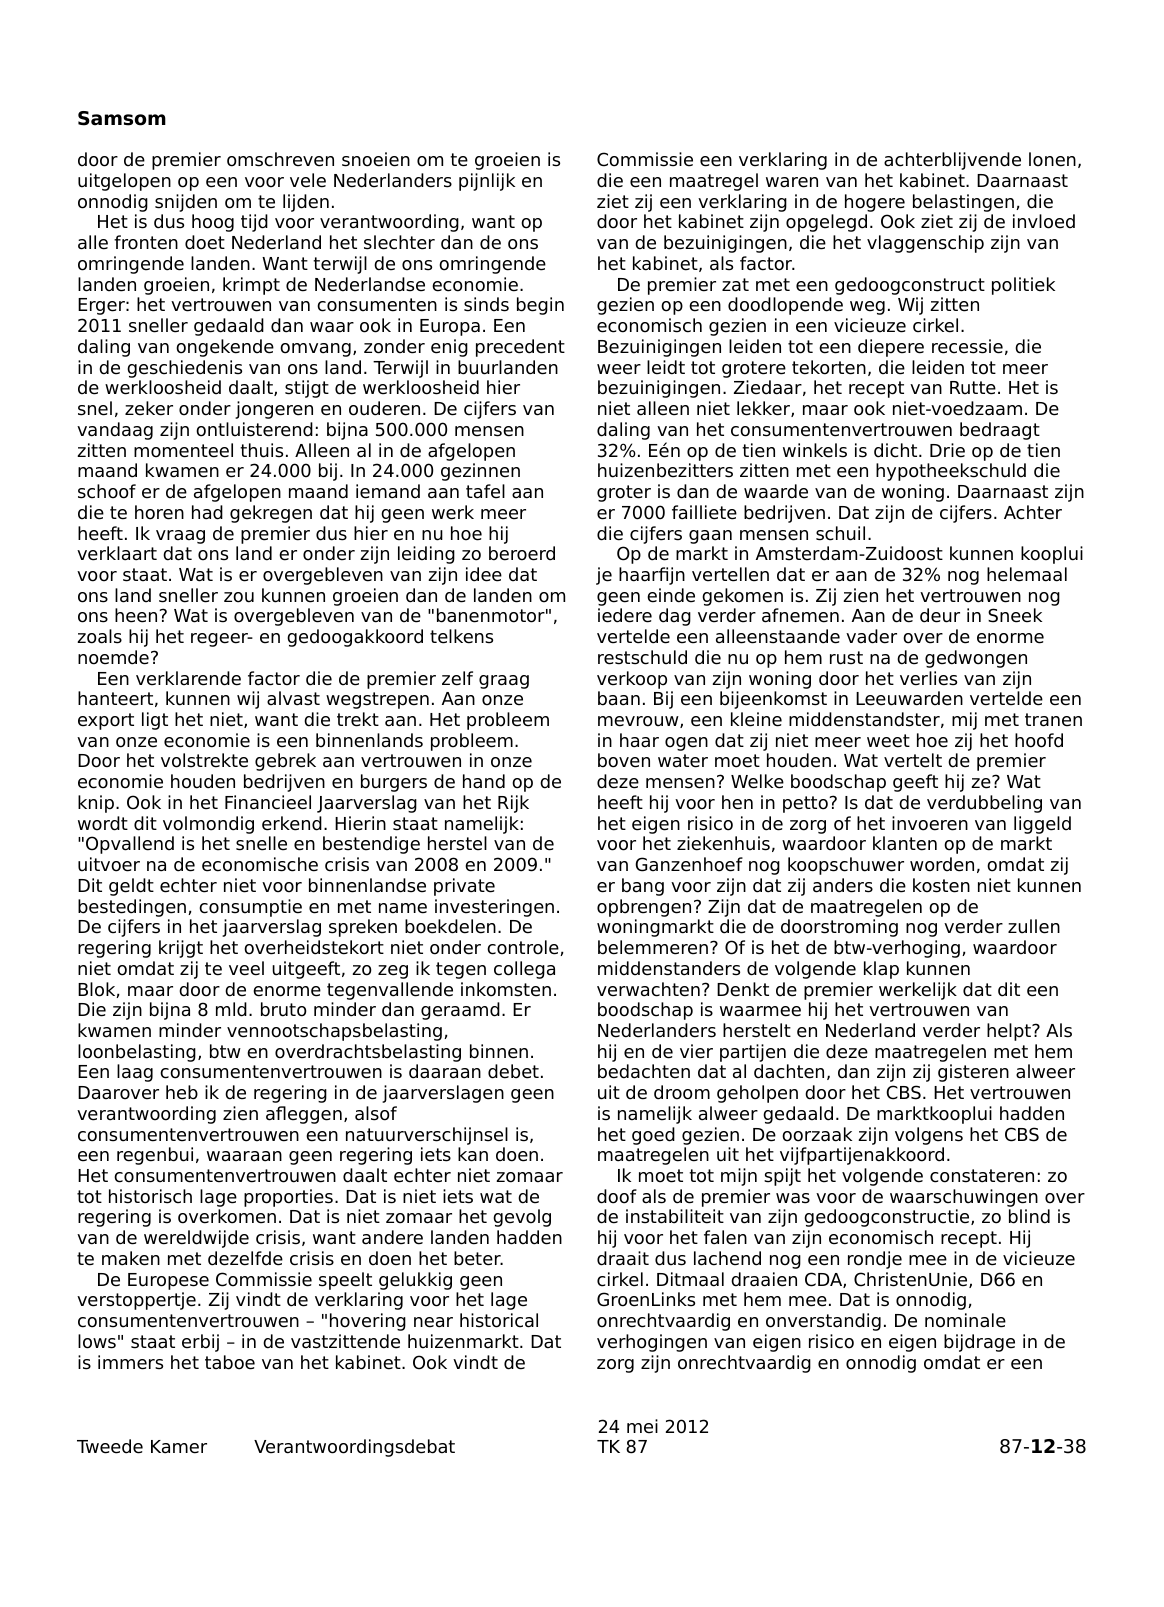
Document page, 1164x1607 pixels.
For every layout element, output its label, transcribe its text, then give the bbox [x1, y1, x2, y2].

text De premier zat met een gedoogconstruct politiek gezien op een doodlopende weg. Wij zitten economisch gezien in een vicieuze cirkel. Bezuinigingen leiden tot een diepere recessie, die weer leidt tot grotere tekorten, die leiden tot meer bezuinigingen. Ziedaar, het recept van Rutte. Het is niet alleen niet lekker, maar ook niet-voedzaam. De daling van het consumentenvertrouwen bedraagt 32%. Eén op de tien winkels is dicht. Drie op de tien huizenbezitters zitten met een hypotheekschuld die groter is dan de waarde van de woning. Daarnaast zijn er 7000 failliete bedrijven. Dat zijn de cijfers. Achter die cijfers gaan mensen schuil. [596, 274, 1087, 544]
text Het is dus hoog tijd voor verantwoording, want op alle fronten doet Nederland het slechter dan de ons omringende landen. Want terwijl de ons omringende landen groeien, krimpt de Nederlandse economie. Erger: het vertrouwen van consumenten is sinds begin 2011 sneller gedaald dan waar ook in Europa. Een daling van ongekende omvang, zonder enig precedent in de geschiedenis van ons land. Terwijl in buurlanden de werkloosheid daalt, stijgt de werkloosheid hier snel, zeker onder jongeren en ouderen. De cijfers van vandaag zijn ontluisterend: bijna 500.000 mensen zitten momenteel thuis. Alleen al in de afgelopen maand kwamen er 24.000 bij. In 24.000 gezinnen schoof er de afgelopen maand iemand aan tafel aan die te horen had gekregen dat hij geen werk meer heeft. Ik vraag de premier dus hier en nu hoe hij verklaart dat ons land er onder zijn leiding zo beroerd voor staat. Wat is er overgebleven van zijn idee dat ons land sneller zou kunnen groeien dan de landen om ons heen? Wat is overgebleven van de "banenmotor", zoals hij het regeer- en gedoogakkoord telkens noemde? [77, 212, 567, 668]
text Commissie een verklaring in de achterblijvende lonen, die een maatregel waren van het kabinet. Daarnaast ziet zij een verklaring in de hogere belastingen, die door het kabinet zijn opgelegd. Ook ziet zij de invloed van de bezuinigingen, die het vlaggenschip zijn van het kabinet, als factor. [596, 150, 1087, 274]
text Ik moet tot mijn spijt het volgende constateren: zo doof als de premier was voor de waarschuwingen over de instabiliteit van zijn gedoogconstructie, zo blind is hij voor het falen van zijn economisch recept. Hij draait dus lachend nog een rondje mee in de vicieuze cirkel. Ditmaal draaien CDA, ChristenUnie, D66 en GroenLinks met hem mee. Dat is onnodig, onrechtvaardig en onverstandig. De nominale verhogingen van eigen risico en eigen bijdrage in de zorg zijn onrechtvaardig en onnodig omdat er een [596, 1166, 1087, 1373]
text Een verklarende factor die de premier zelf graag hanteert, kunnen wij alvast wegstrepen. Aan onze export ligt het niet, want die trekt aan. Het probleem van onze economie is een binnenlands probleem. Door het volstrekte gebrek aan vertrouwen in onze economie houden bedrijven en burgers de hand op de knip. Ook in het Financieel Jaarverslag van het Rijk wordt dit volmondig erkend. Hierin staat namelijk: "Opvallend is het snelle en bestendige herstel van de uitvoer na de economische crisis van 2008 en 2009." Dit geldt echter niet voor binnenlandse private bestedingen, consumptie en met name investeringen. De cijfers in het jaarverslag spreken boekdelen. De regering krijgt het overheidstekort niet onder controle, niet omdat zij te veel uitgeeft, zo zeg ik tegen collega Blok, maar door de enorme tegenvallende inkomsten. Die zijn bijna 8 mld. bruto minder dan geraamd. Er kwamen minder vennootschapsbelasting, loonbelasting, btw en overdrachtsbelasting binnen. Een laag consumentenvertrouwen is daaraan debet. Daarover heb ik de regering in de jaarverslagen geen verantwoording zien afleggen, alsof consumentenvertrouwen een natuurverschijnsel is, een regenbui, waaraan geen regering iets kan doen. Het consumentenvertrouwen daalt echter niet zomaar tot historisch lage proporties. Dat is niet iets wat de regering is overkomen. Dat is niet zomaar het gevolg van de wereldwijde crisis, want andere landen hadden te maken met dezelfde crisis en doen het beter. [77, 668, 567, 1269]
text De Europese Commissie speelt gelukkig geen verstoppertje. Zij vindt de verklaring voor het lage consumentenvertrouwen – "hovering near historical lows" staat erbij – in de vastzittende huizenmarkt. Dat is immers het taboe van het kabinet. Ook vindt de [77, 1269, 567, 1373]
text door de premier omschreven snoeien om te groeien is uitgelopen op een voor vele Nederlanders pijnlijk en onnodig snijden om te lijden. [77, 150, 567, 212]
text Op de markt in Amsterdam-Zuidoost kunnen kooplui je haarfijn vertellen dat er aan de 32% nog helemaal geen einde gekomen is. Zij zien het vertrouwen nog iedere dag verder afnemen. Aan de deur in Sneek vertelde een alleenstaande vader over de enorme restschuld die nu op hem rust na de gedwongen verkoop van zijn woning door het verlies van zijn baan. Bij een bijeenkomst in Leeuwarden vertelde een mevrouw, een kleine middenstandster, mij met tranen in haar ogen dat zij niet meer weet hoe zij het hoofd boven water moet houden. Wat vertelt de premier deze mensen? Welke boodschap geeft hij ze? Wat heeft hij voor hen in petto? Is dat de verdubbeling van het eigen risico in de zorg of het invoeren van liggeld voor het ziekenhuis, waardoor klanten op de markt van Ganzenhoef nog koopschuwer worden, omdat zij er bang voor zijn dat zij anders die kosten niet kunnen opbrengen? Zijn dat de maatregelen op de woningmarkt die de doorstroming nog verder zullen belemmeren? Of is het de btw-verhoging, waardoor middenstanders de volgende klap kunnen verwachten? Denkt de premier werkelijk dat dit een boodschap is waarmee hij het vertrouwen van Nederlanders herstelt en Nederland verder helpt? Als hij en de vier partijen die deze maatregelen met hem bedachten dat al dachten, dan zijn zij gisteren alweer uit de droom geholpen door het CBS. Het vertrouwen is namelijk alweer gedaald. De marktkooplui hadden het goed gezien. De oorzaak zijn volgens het CBS de maatregelen uit het vijfpartijenakkoord. [596, 544, 1087, 1166]
